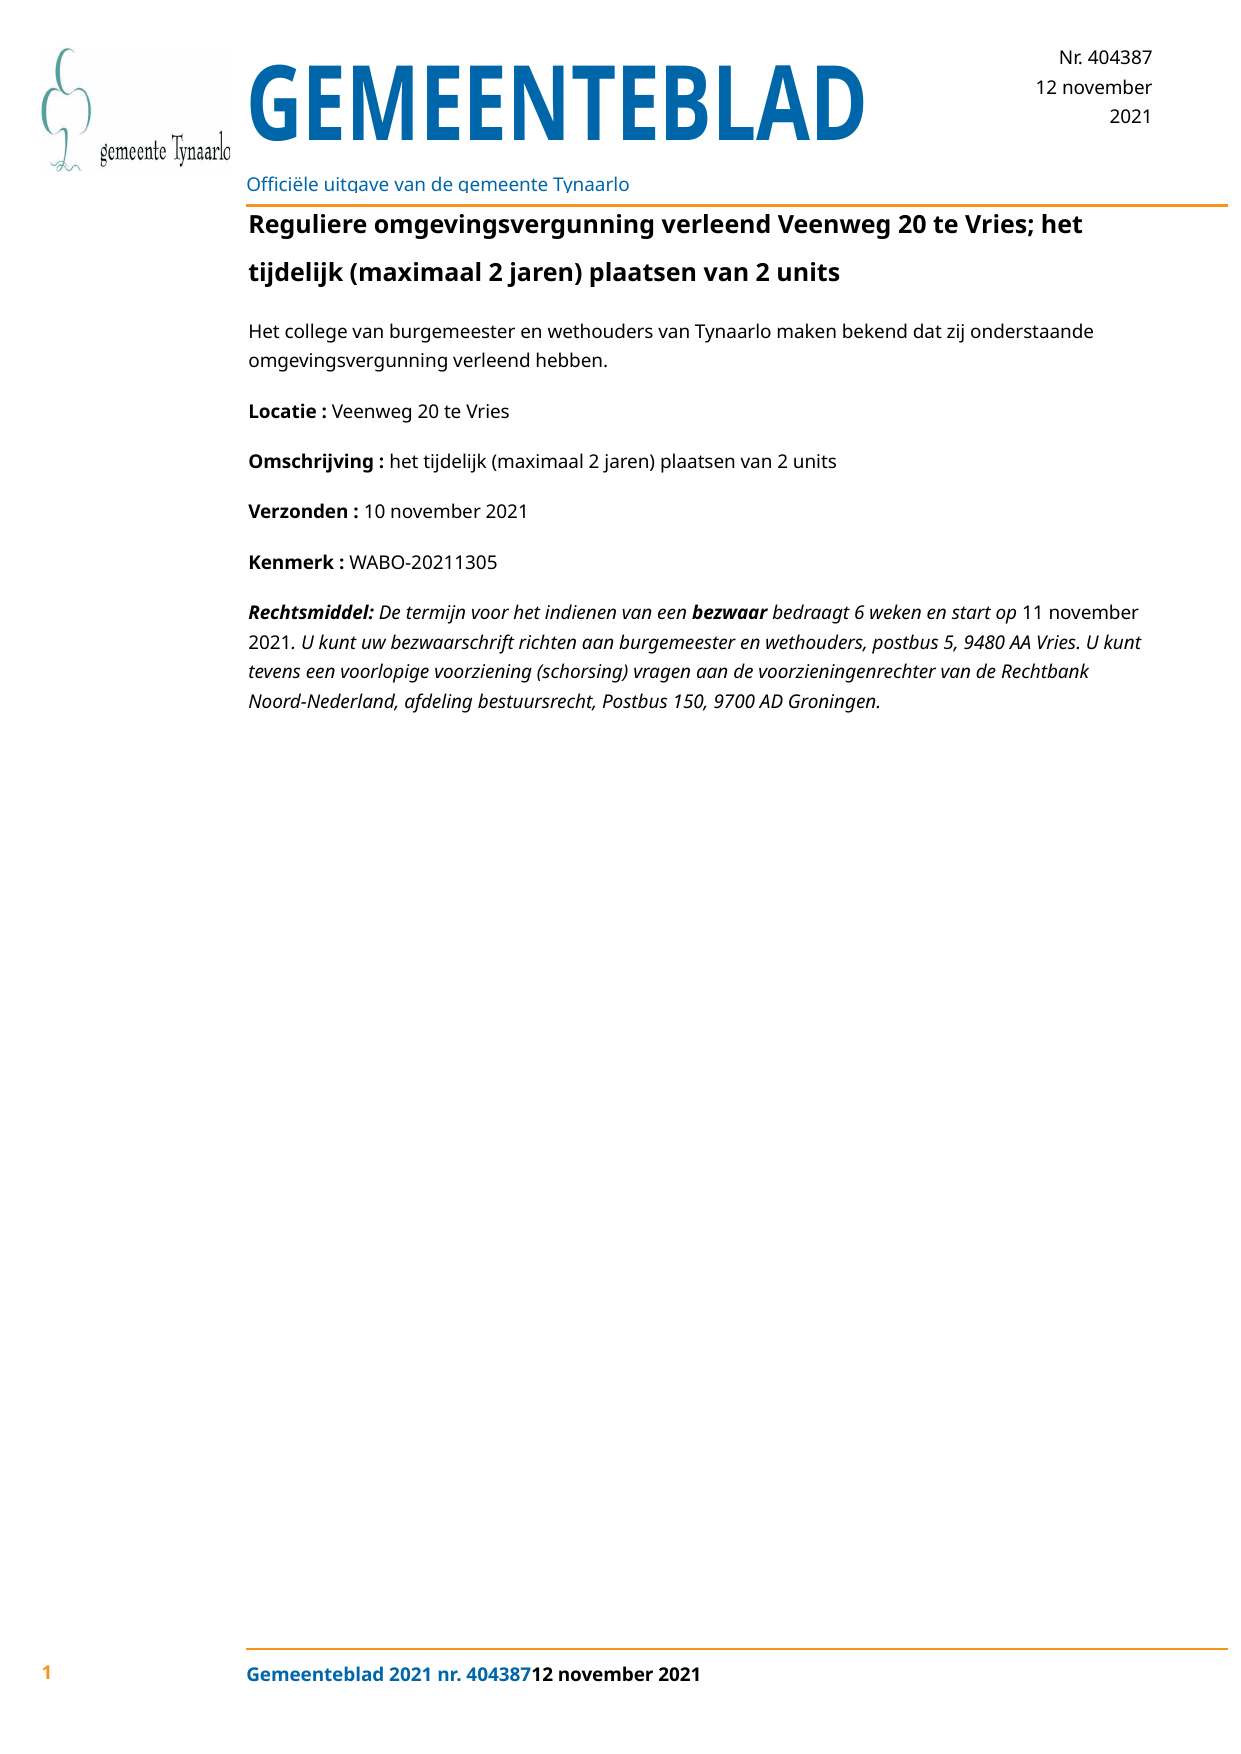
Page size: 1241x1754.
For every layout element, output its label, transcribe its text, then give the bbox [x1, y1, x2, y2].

text Verzonden : 10 november 2021 [248, 499, 1152, 524]
text Locatie : Veenweg 20 te Vries [248, 398, 1152, 424]
text Rechtsmiddel: De termijn voor het indienen van een bezwaar bedraagt 6 weken en start op 11 november 2021. U kunt uw bezwaarschrift richten aan burgemeester en wethouders, postbus 5, 9480 AA Vries. U kunt tevens een voorlopige voorziening (schorsing) vragen aan de voorzieningenrechter van de Rechtbank Noord-Nederland, afdeling bestuursrecht, Postbus 150, 9700 AD Groningen. [248, 599, 1152, 714]
text Omschrijving : het tijdelijk (maximaal 2 jaren) plaatsen van 2 units [248, 448, 1152, 474]
picture [41, 47, 231, 172]
text Kenmerk : WABO-20211305 [248, 549, 1152, 575]
text Reguliere omgevingsvergunning verleend Veenweg 20 te Vries; het tijdelijk (maximaal 2 jaren) plaatsen van 2 units [248, 207, 1152, 288]
text Het college van burgemeester en wethouders van Tynaarlo maken bekend dat zij onderstaande omgevingsvergunning verleend hebben. [248, 318, 1152, 373]
